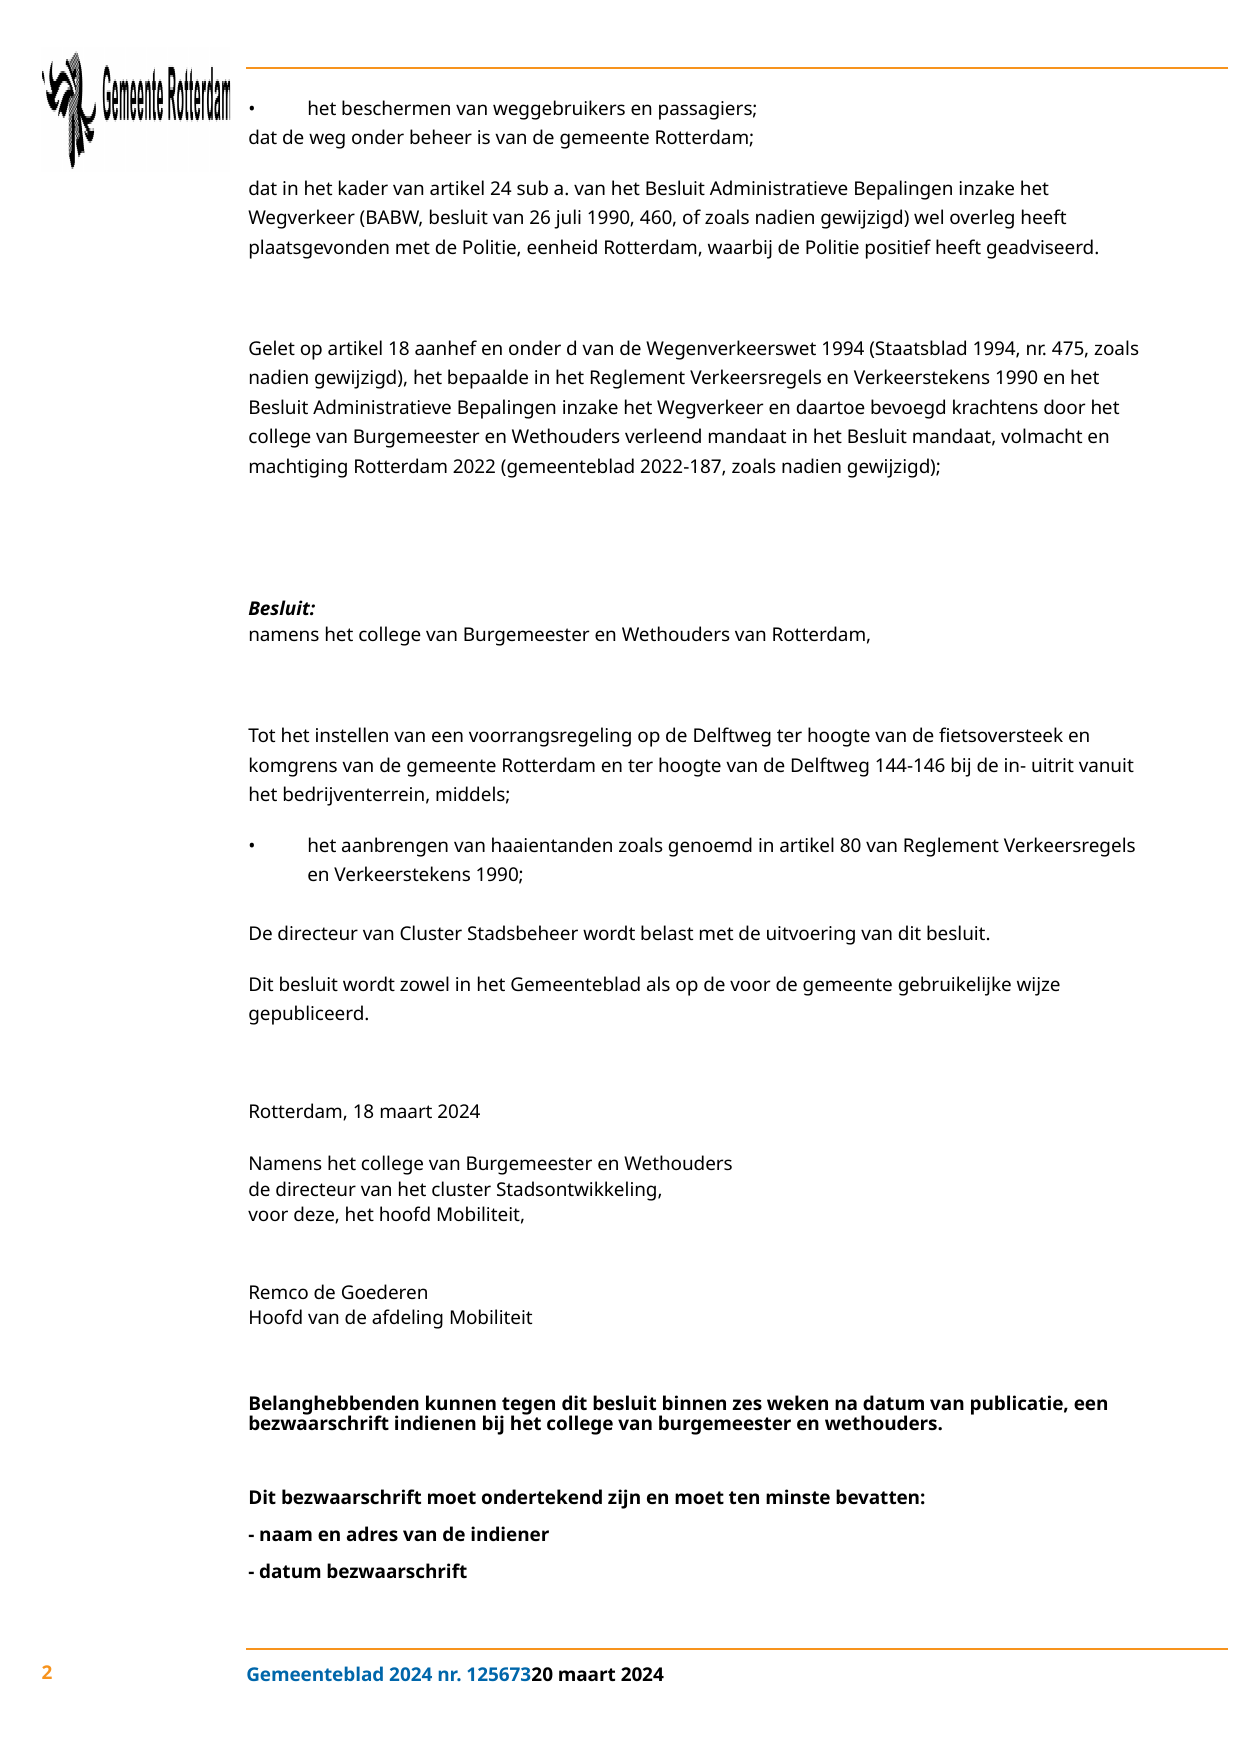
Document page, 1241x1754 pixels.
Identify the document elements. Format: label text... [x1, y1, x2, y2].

text Belanghebbenden kunnen tegen dit besluit binnen zes weken na datum van publicatie, een bezwaarschrift indienen bij het college van burgemeester en wethouders. [248, 1395, 1152, 1434]
text voor deze, het hoofd Mobiliteit, [248, 1202, 1152, 1227]
text Remco de Goederen [248, 1279, 1152, 1304]
text Dit besluit wordt zowel in het Gemeenteblad als op de voor de gemeente gebruikelijke wijze gepubliceerd. [248, 971, 1152, 1026]
text Hoofd van de afdeling Mobiliteit [248, 1304, 1152, 1330]
text de directeur van het cluster Stadsontwikkeling, [248, 1176, 1152, 1202]
list het aanbrengen van haaientanden zoals genoemd in artikel 80 van Reglement Verkeersregels en Verkeerstekens 1990; [248, 832, 1152, 887]
list het beschermen van weggebruikers en passagiers; [248, 95, 1152, 121]
picture [41, 47, 231, 172]
text Namens het college van Burgemeester en Wethouders [248, 1150, 1152, 1176]
text Besluit: [248, 596, 1152, 621]
text Gelet op artikel 18 aanhef en onder d van de Wegenverkeerswet 1994 (Staatsblad 1994, nr. 475, zoals nadien gewijzigd), het bepaalde in het Reglement Verkeersregels en Verkeerstekens 1990 en het Besluit Administratieve Bepalingen inzake het Wegverkeer en daartoe bevoegd krachtens door het college van Burgemeester en Wethouders verleend mandaat in het Besluit mandaat, volmacht en machtiging Rotterdam 2022 (gemeenteblad 2022-187, zoals nadien gewijzigd); [248, 335, 1152, 479]
text Rotterdam, 18 maart 2024 [248, 1099, 1152, 1124]
text - naam en adres van de indiener [248, 1526, 1152, 1545]
text Dit bezwaarschrift moet ondertekend zijn en moet ten minste bevatten: [248, 1489, 1152, 1508]
text dat in het kader van artikel 24 sub a. van het Besluit Administratieve Bepalingen inzake het Wegverkeer (BABW, besluit van 26 juli 1990, 460, of zoals nadien gewijzigd) wel overleg heeft plaatsgevonden met de Politie, eenheid Rotterdam, waarbij de Politie positief heeft geadviseerd. [248, 175, 1152, 260]
text Tot het instellen van een voorrangsregeling op de Delftweg ter hoogte van de fietsoversteek en komgrens van de gemeente Rotterdam en ter hoogte van de Delftweg 144-146 bij de in- uitrit vanuit het bedrijventerrein, middels; [248, 722, 1152, 807]
text De directeur van Cluster Stadsbeheer wordt belast met de uitvoering van dit besluit. [248, 921, 1152, 946]
text dat de weg onder beheer is van de gemeente Rotterdam; [248, 124, 1152, 150]
text - datum bezwaarschrift [248, 1563, 1152, 1582]
text namens het college van Burgemeester en Wethouders van Rotterdam, [248, 621, 1152, 647]
